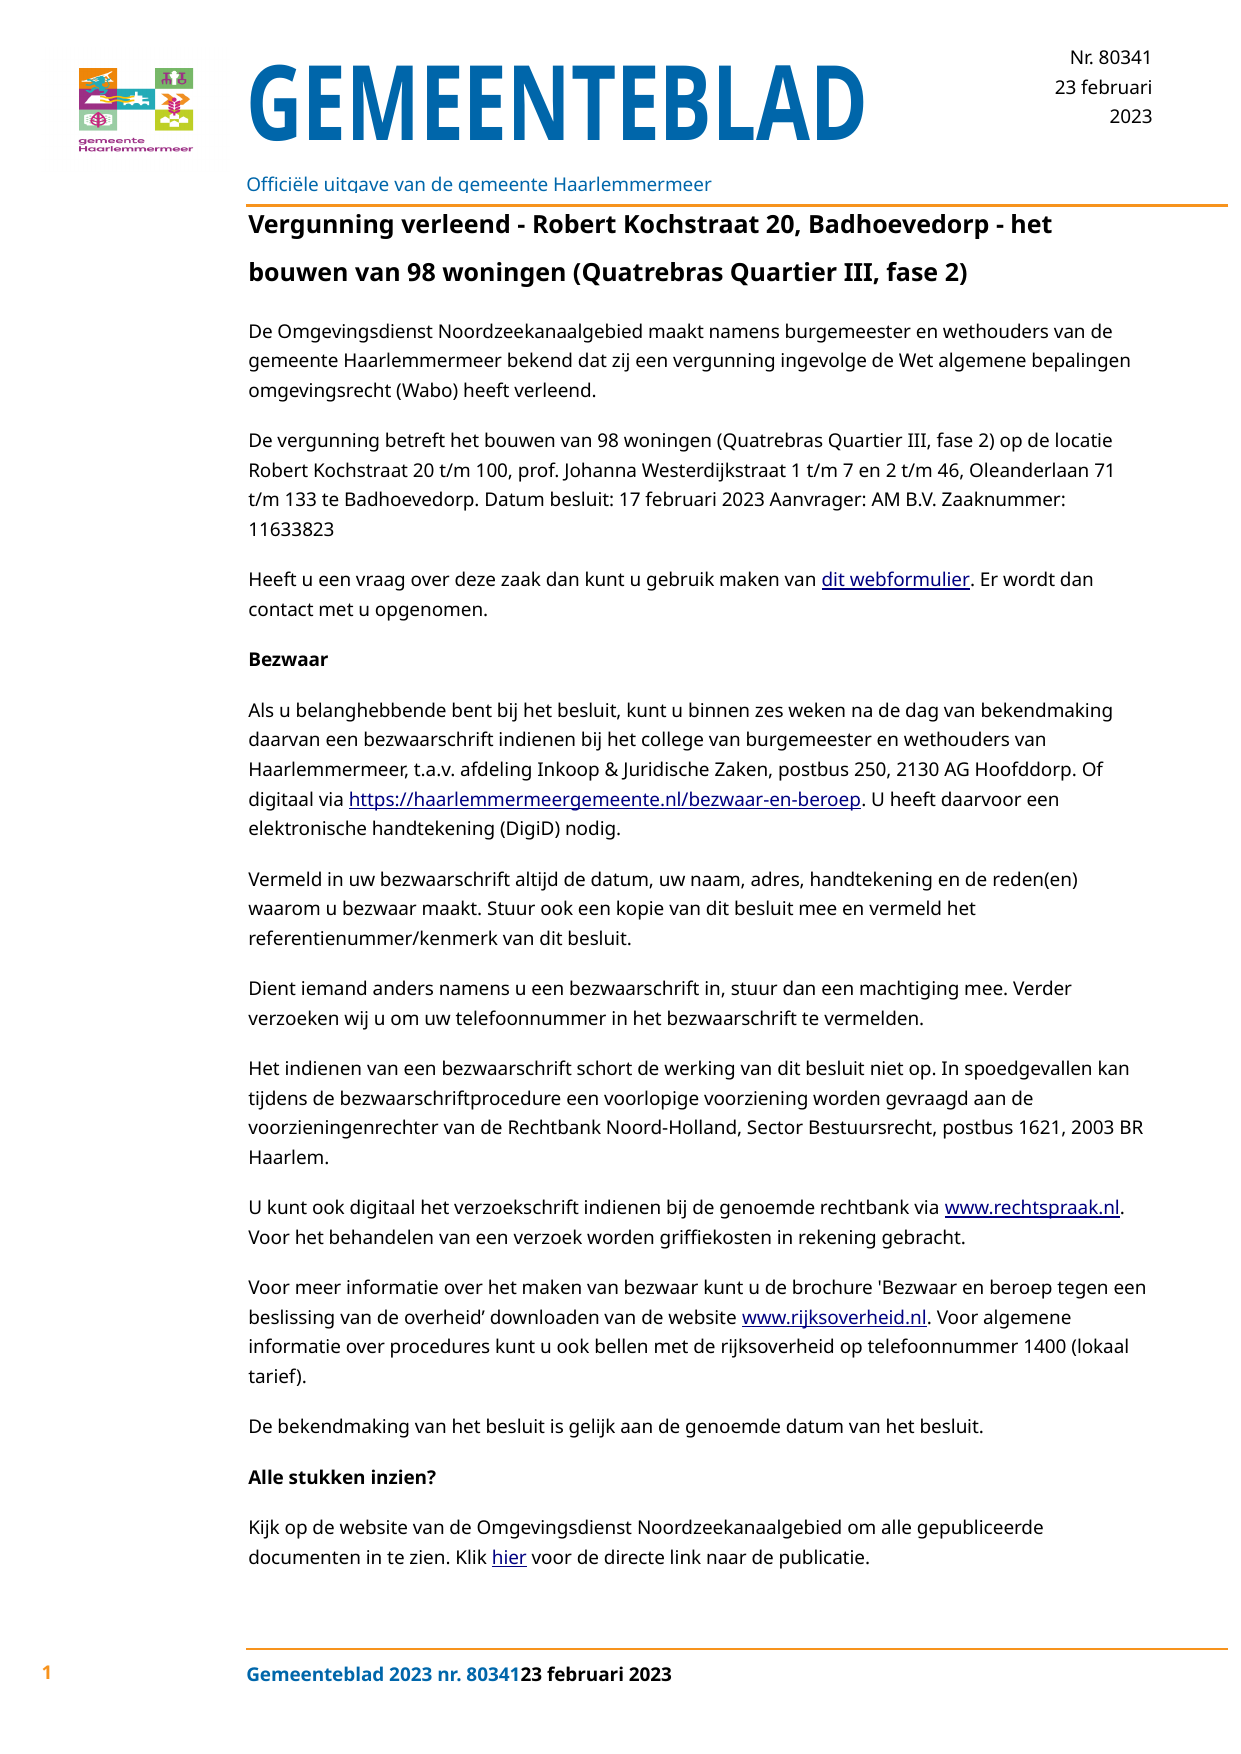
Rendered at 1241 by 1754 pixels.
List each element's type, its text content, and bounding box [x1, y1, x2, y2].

text U kunt ook digitaal het verzoekschrift indienen bij de genoemde rechtbank via www.rechtspraak.nl. Voor het behandelen van een verzoek worden griffiekosten in rekening gebracht. [248, 1194, 1152, 1250]
text Heeft u een vraag over deze zaak dan kunt u gebruik maken van dit webformulier. Er wordt dan contact met u opgenomen. [248, 567, 1152, 622]
text De vergunning betreft het bouwen van 98 woningen (Quatrebras Quartier III, fase 2) op de locatie Robert Kochstraat 20 t/m 100, prof. Johanna Westerdijkstraat 1 t/m 7 en 2 t/m 46, Oleanderlaan 71 t/m 133 te Badhoevedorp. Datum besluit: 17 februari 2023 Aanvrager: AM B.V. Zaaknummer: 11633823 [248, 427, 1152, 542]
text De Omgevingsdienst Noordzeekanaalgebied maakt namens burgemeester en wethouders van de gemeente Haarlemmermeer bekend dat zij een vergunning ingevolge de Wet algemene bepalingen omgevingsrecht (Wabo) heeft verleend. [248, 318, 1152, 403]
text Vermeld in uw bezwaarschrift altijd de datum, uw naam, adres, handtekening en de reden(en) waarom u bezwaar maakt. Stuur ook een kopie van dit besluit mee en vermeld het referentienummer/kenmerk van dit besluit. [248, 866, 1152, 951]
text Dient iemand anders namens u een bezwaarschrift in, stuur dan een machtiging mee. Verder verzoeken wij u om uw telefoonnummer in het bezwaarschrift te vermelden. [248, 975, 1152, 1031]
text Voor meer informatie over het maken van bezwaar kunt u de brochure 'Bezwaar en beroep tegen een beslissing van de overheid’ downloaden van de website www.rijksoverheid.nl. Voor algemene informatie over procedures kunt u ook bellen met de rijksoverheid op telefoonnummer 1400 (lokaal tarief). [248, 1274, 1152, 1389]
text Kijk op de website van de Omgevingsdienst Noordzeekanaalgebied om alle gepubliceerde documenten in te zien. Klik hier voor de directe link naar de publicatie. [248, 1514, 1152, 1570]
text Bezwaar [248, 647, 1152, 672]
text De bekendmaking van het besluit is gelijk aan de genoemde datum van het besluit. [248, 1414, 1152, 1439]
text Alle stukken inzien? [248, 1464, 1152, 1490]
text Vergunning verleend - Robert Kochstraat 20, Badhoevedorp - het bouwen van 98 woningen (Quatrebras Quartier III, fase 2) [248, 207, 1152, 288]
text Als u belanghebbende bent bij het besluit, kunt u binnen zes weken na de dag van bekendmaking daarvan een bezwaarschrift indienen bij het college van burgemeester en wethouders van Haarlemmermeer, t.a.v. afdeling Inkoop & Juridische Zaken, postbus 250, 2130 AG Hoofddorp. Of digitaal via https://haarlemmermeergemeente.nl/bezwaar-en-beroep. U heeft daarvoor een elektronische handtekening (DigiD) nodig. [248, 697, 1152, 841]
text Het indienen van een bezwaarschrift schort de werking van dit besluit niet op. In spoedgevallen kan tijdens de bezwaarschriftprocedure een voorlopige voorziening worden gevraagd aan de voorzieningenrechter van de Rechtbank Noord-Holland, Sector Bestuursrecht, postbus 1621, 2003 BR Haarlem. [248, 1055, 1152, 1170]
picture [41, 47, 231, 172]
